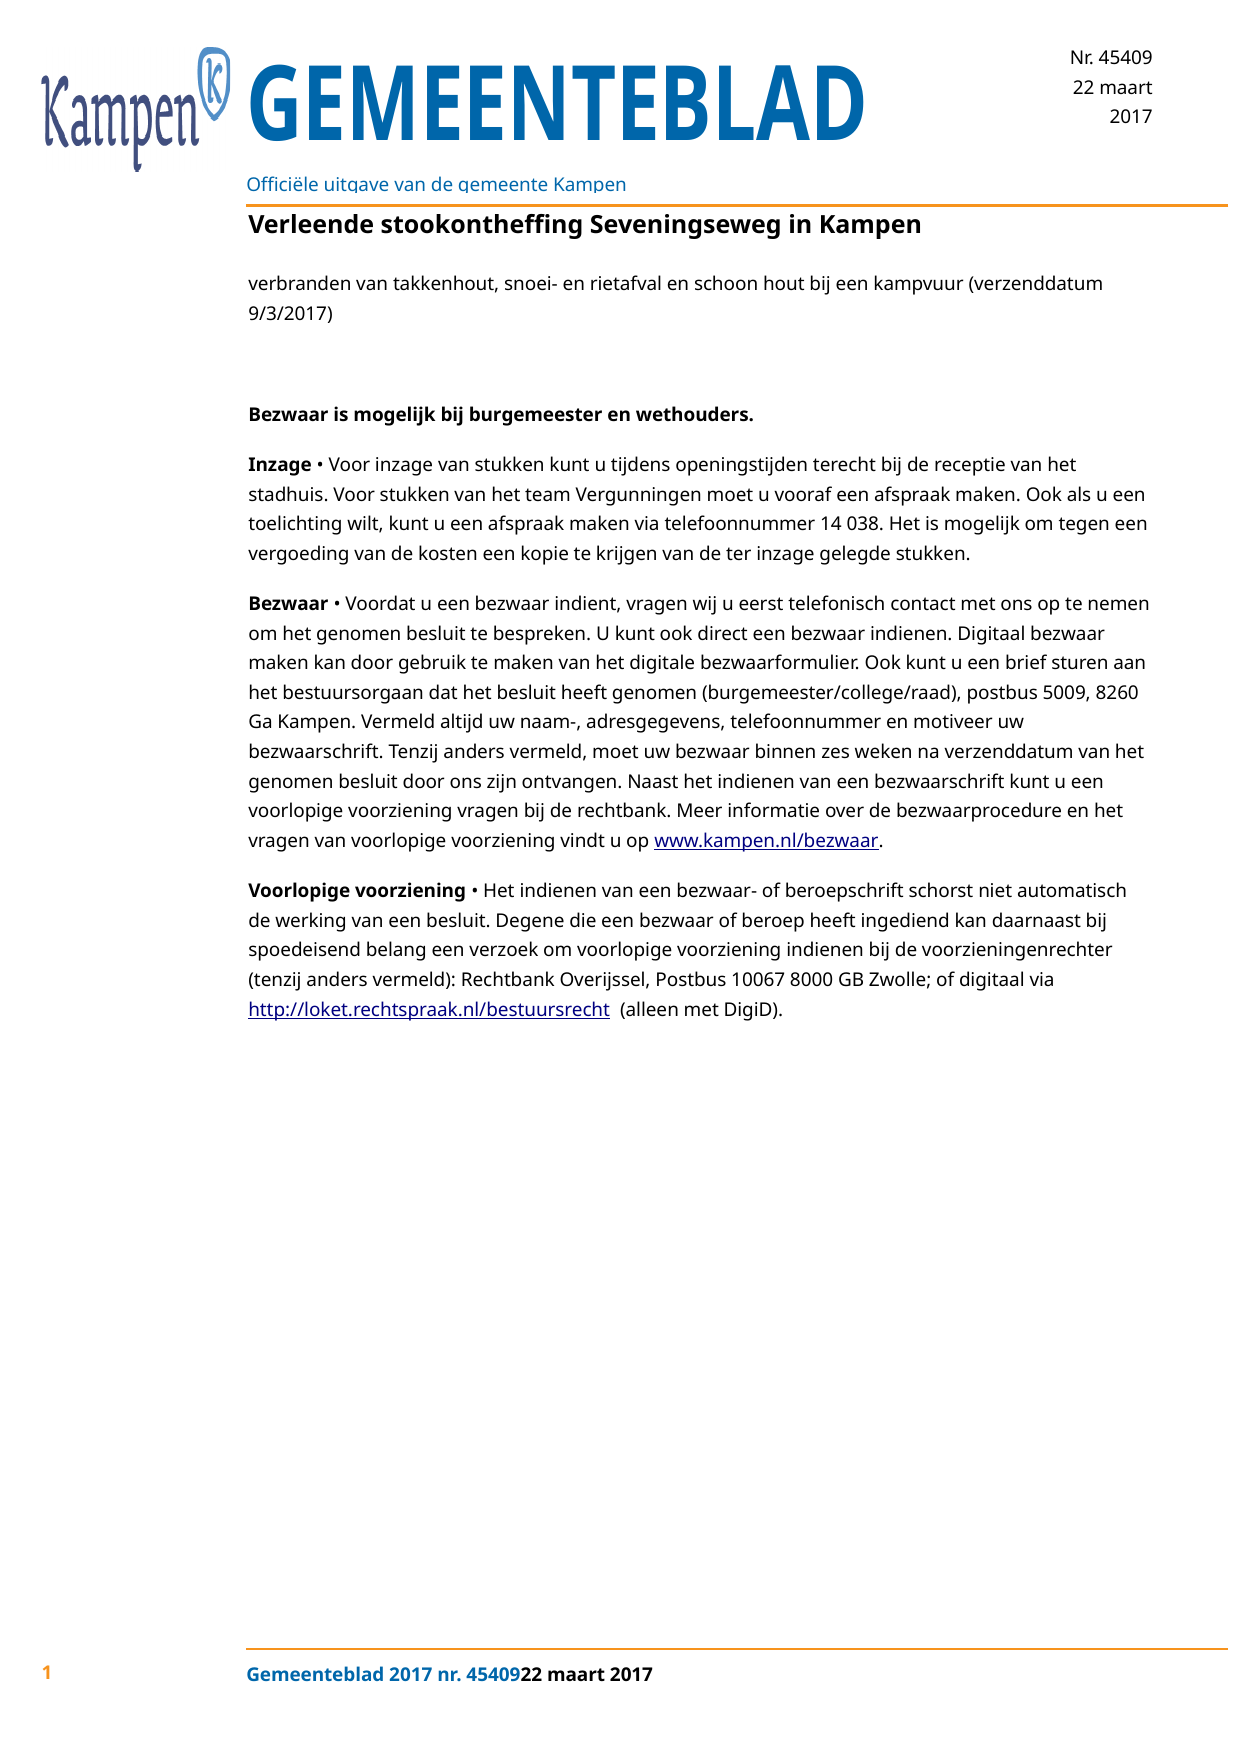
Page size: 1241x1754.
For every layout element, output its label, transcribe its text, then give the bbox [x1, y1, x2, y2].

text verbranden van takkenhout, snoei- en rietafval en schoon hout bij een kampvuur (verzenddatum 9/3/2017) [248, 270, 1152, 326]
picture [41, 47, 231, 172]
text Inzage • Voor inzage van stukken kunt u tijdens openingstijden terecht bij de receptie van het stadhuis. Voor stukken van het team Vergunningen moet u vooraf een afspraak maken. Ook als u een toelichting wilt, kunt u een afspraak maken via telefoonnummer 14 038. Het is mogelijk om tegen een vergoeding van de kosten een kopie te krijgen van de ter inzage gelegde stukken. [248, 451, 1152, 566]
text Voorlopige voorziening • Het indienen van een bezwaar- of beroepschrift schorst niet automatisch de werking van een besluit. Degene die een bezwaar of beroep heeft ingediend kan daarnaast bij spoedeisend belang een verzoek om voorlopige voorziening indienen bij de voorzieningenrechter (tenzij anders vermeld): Rechtbank Overijssel, Postbus 10067 8000 GB Zwolle; of digitaal via http://loket.rechtspraak.nl/bestuursrecht (alleen met DigiD). [248, 877, 1152, 1021]
text Verleende stookontheffing Seveningseweg in Kampen [248, 207, 1152, 241]
text Bezwaar • Voordat u een bezwaar indient, vragen wij u eerst telefonisch contact met ons op te nemen om het genomen besluit te bespreken. U kunt ook direct een bezwaar indienen. Digitaal bezwaar maken kan door gebruik te maken van het digitale bezwaarformulier. Ook kunt u een brief sturen aan het bestuursorgaan dat het besluit heeft genomen (burgemeester/college/raad), postbus 5009, 8260 Ga Kampen. Vermeld altijd uw naam-, adresgegevens, telefoonnummer en motiveer uw bezwaarschrift. Tenzij anders vermeld, moet uw bezwaar binnen zes weken na verzenddatum van het genomen besluit door ons zijn ontvangen. Naast het indienen van een bezwaarschrift kunt u een voorlopige voorziening vragen bij de rechtbank. Meer informatie over de bezwaarprocedure en het vragen van voorlopige voorziening vindt u op www.kampen.nl/bezwaar. [248, 590, 1152, 853]
text Bezwaar is mogelijk bij burgemeester en wethouders. [248, 401, 1152, 426]
